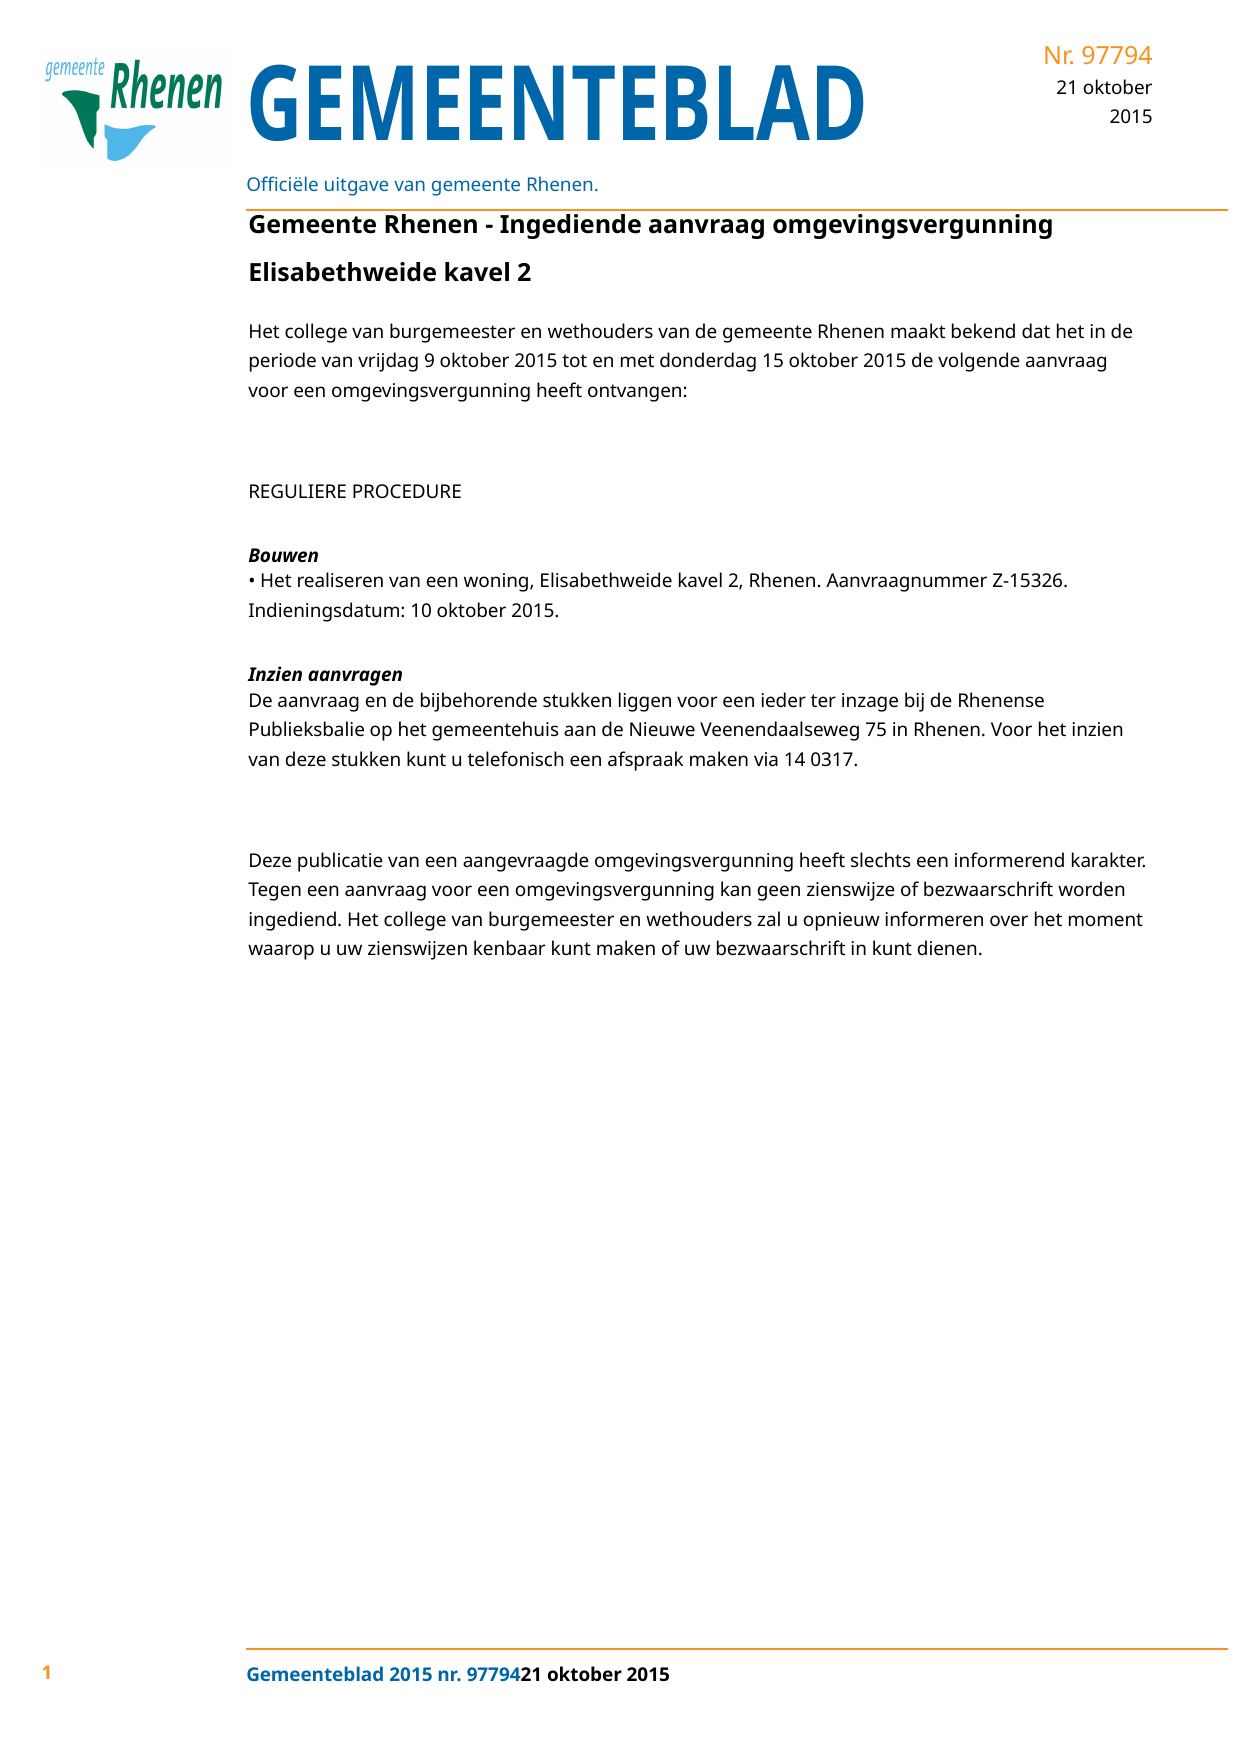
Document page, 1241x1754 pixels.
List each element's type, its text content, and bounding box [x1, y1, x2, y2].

text • Het realiseren van een woning, Elisabethweide kavel 2, Rhenen. Aanvraagnummer Z-15326. Indieningsdatum: 10 oktober 2015. [248, 568, 1152, 623]
text REGULIERE PROCEDURE [248, 478, 1152, 504]
text Deze publicatie van een aangevraagde omgevingsvergunning heeft slechts een informerend karakter. Tegen een aanvraag voor een omgevingsvergunning kan geen zienswijze of bezwaarschrift worden ingediend. Het college van burgemeester en wethouders zal u opnieuw informeren over het moment waarop u uw zienswijzen kenbaar kunt maken of uw bezwaarschrift in kunt dienen. [248, 847, 1152, 961]
picture [41, 47, 231, 172]
text Inzien aanvragen [248, 661, 1152, 687]
text De aanvraag en de bijbehorende stukken liggen voor een ieder ter inzage bij de Rhenense Publieksbalie op het gemeentehuis aan de Nieuwe Veenendaalseweg 75 in Rhenen. Voor het inzien van deze stukken kunt u telefonisch een afspraak maken via 14 0317. [248, 687, 1152, 772]
text Het college van burgemeester en wethouders van de gemeente Rhenen maakt bekend dat het in de periode van vrijdag 9 oktober 2015 tot en met donderdag 15 oktober 2015 de volgende aanvraag voor een omgevingsvergunning heeft ontvangen: [248, 318, 1152, 403]
text Gemeente Rhenen - Ingediende aanvraag omgevingsvergunning Elisabethweide kavel 2 [248, 211, 1152, 288]
text Bouwen [248, 542, 1152, 568]
